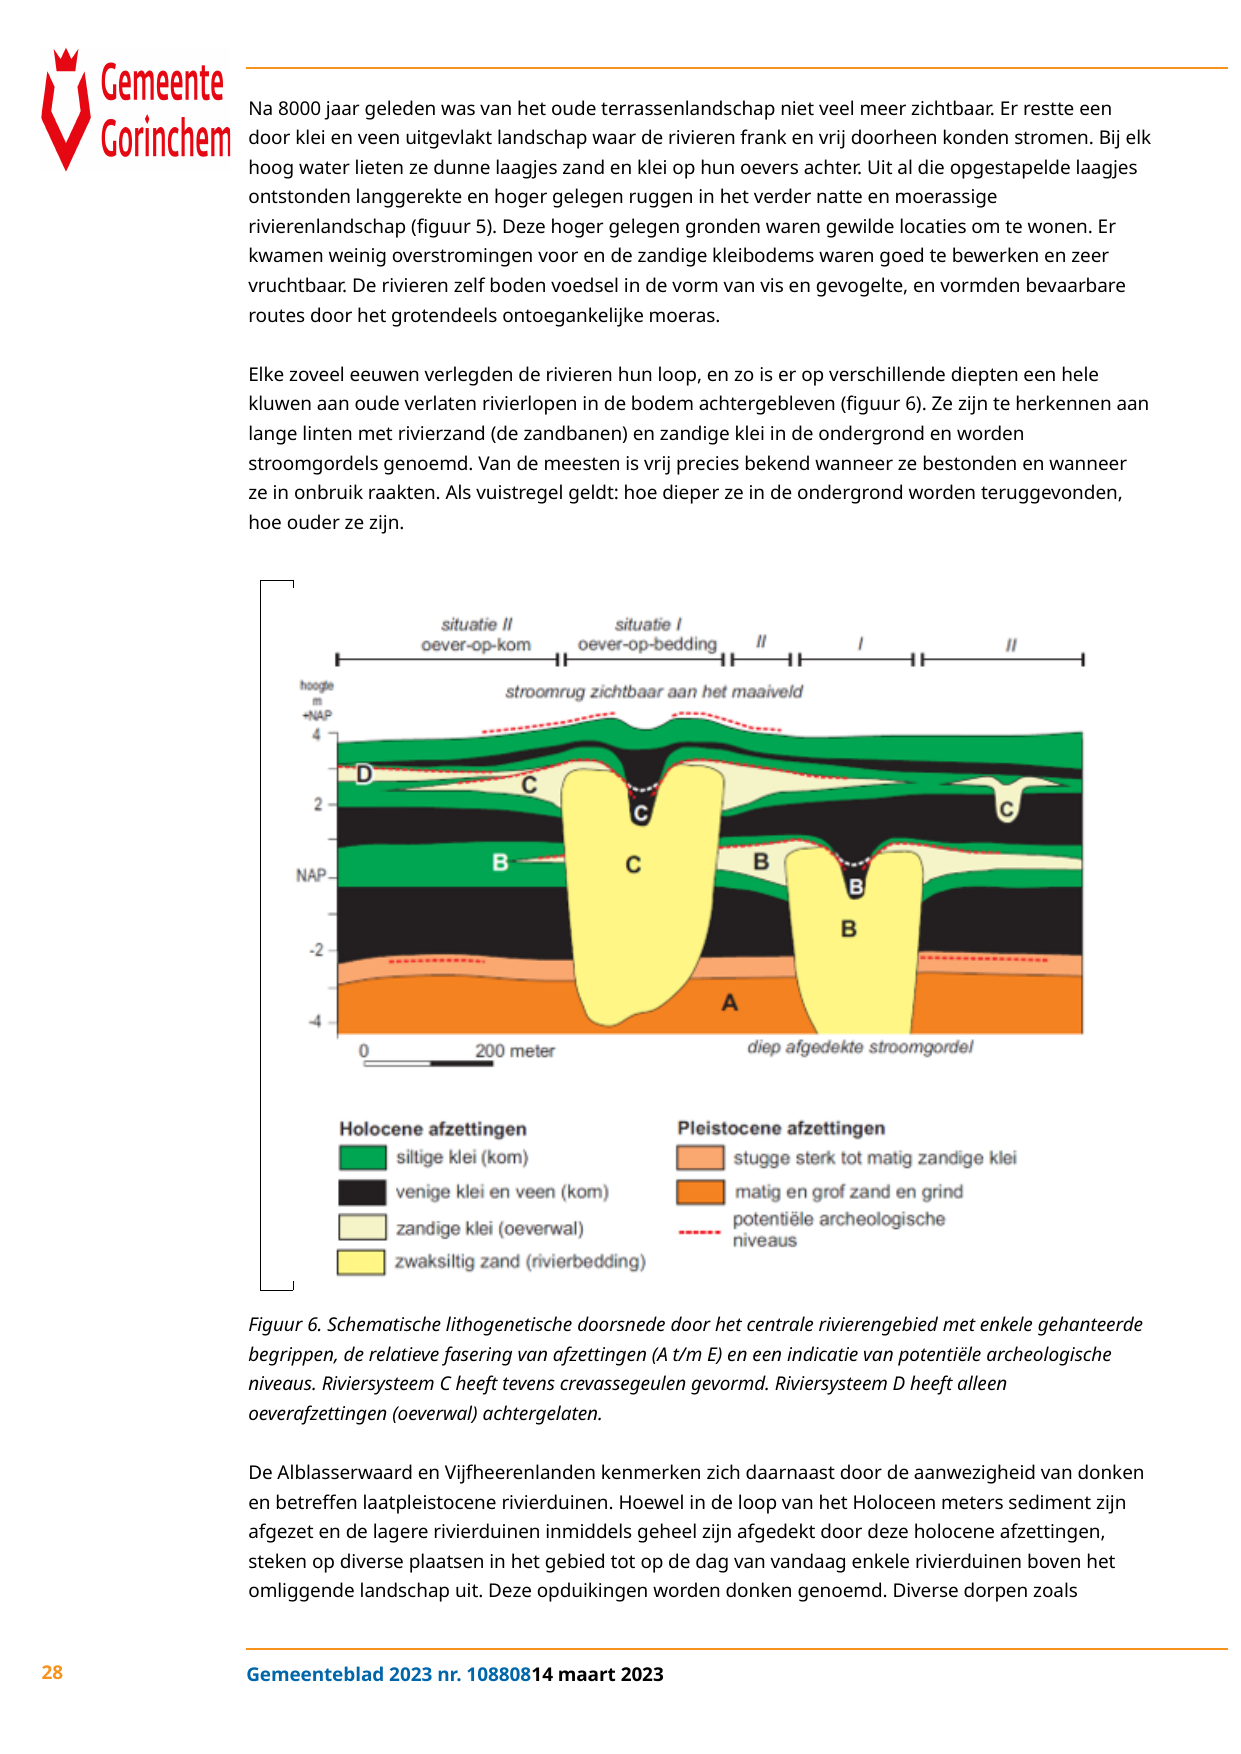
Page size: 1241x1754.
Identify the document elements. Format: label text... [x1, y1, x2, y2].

picture [41, 47, 231, 172]
text De Alblasserwaard en Vijfheerenlanden kenmerken zich daarnaast door de aanwezigheid van donken en betreffen laatpleistocene rivierduinen. Hoewel in de loop van het Holoceen meters sediment zijn afgezet en de lagere rivierduinen inmiddels geheel zijn afgedekt door deze holocene afzettingen, steken op diverse plaatsen in het gebied tot op de dag van vandaag enkele rivierduinen boven het omliggende landschap uit. Deze opduikingen worden donken genoemd. Diverse dorpen zoals [248, 1459, 1152, 1603]
picture [268, 588, 1096, 1281]
text Na 8000 jaar geleden was van het oude terrassenlandschap niet veel meer zichtbaar. Er restte een door klei en veen uitgevlakt landschap waar de rivieren frank en vrij doorheen konden stromen. Bij elk hoog water lieten ze dunne laagjes zand en klei op hun oevers achter. Uit al die opgestapelde laagjes ontstonden langgerekte en hoger gelegen ruggen in het verder natte en moerassige rivierenlandschap (figuur 5). Deze hoger gelegen gronden waren gewilde locaties om te wonen. Er kwamen weinig overstromingen voor en de zandige kleibodems waren goed te bewerken en zeer vruchtbaar. De rivieren zelf boden voedsel in de vorm van vis en gevogelte, en vormden bevaarbare routes door het grotendeels ontoegankelijke moeras. [248, 95, 1152, 328]
text Elke zoveel eeuwen verlegden de rivieren hun loop, en zo is er op verschillende diepten een hele kluwen aan oude verlaten rivierlopen in de bodem achtergebleven (figuur 6). Ze zijn te herkennen aan lange linten met rivierzand (de zandbanen) en zandige klei in de ondergrond en worden stroomgordels genoemd. Van de meesten is vrij precies bekend wanneer ze bestonden en wanneer ze in onbruik raakten. Als vuistregel geldt: hoe dieper ze in de ondergrond worden teruggevonden, hoe ouder ze zijn. [248, 361, 1152, 535]
text Figuur 6. Schematische lithogenetische doorsnede door het centrale rivierengebied met enkele gehanteerde begrippen, de relatieve fasering van afzettingen (A t/m E) en een indicatie van potentiële archeologische niveaus. Riviersysteem C heeft tevens crevassegeulen gevormd. Riviersysteem D heeft alleen oeverafzettingen (oeverwal) achtergelaten. [248, 1311, 1152, 1426]
